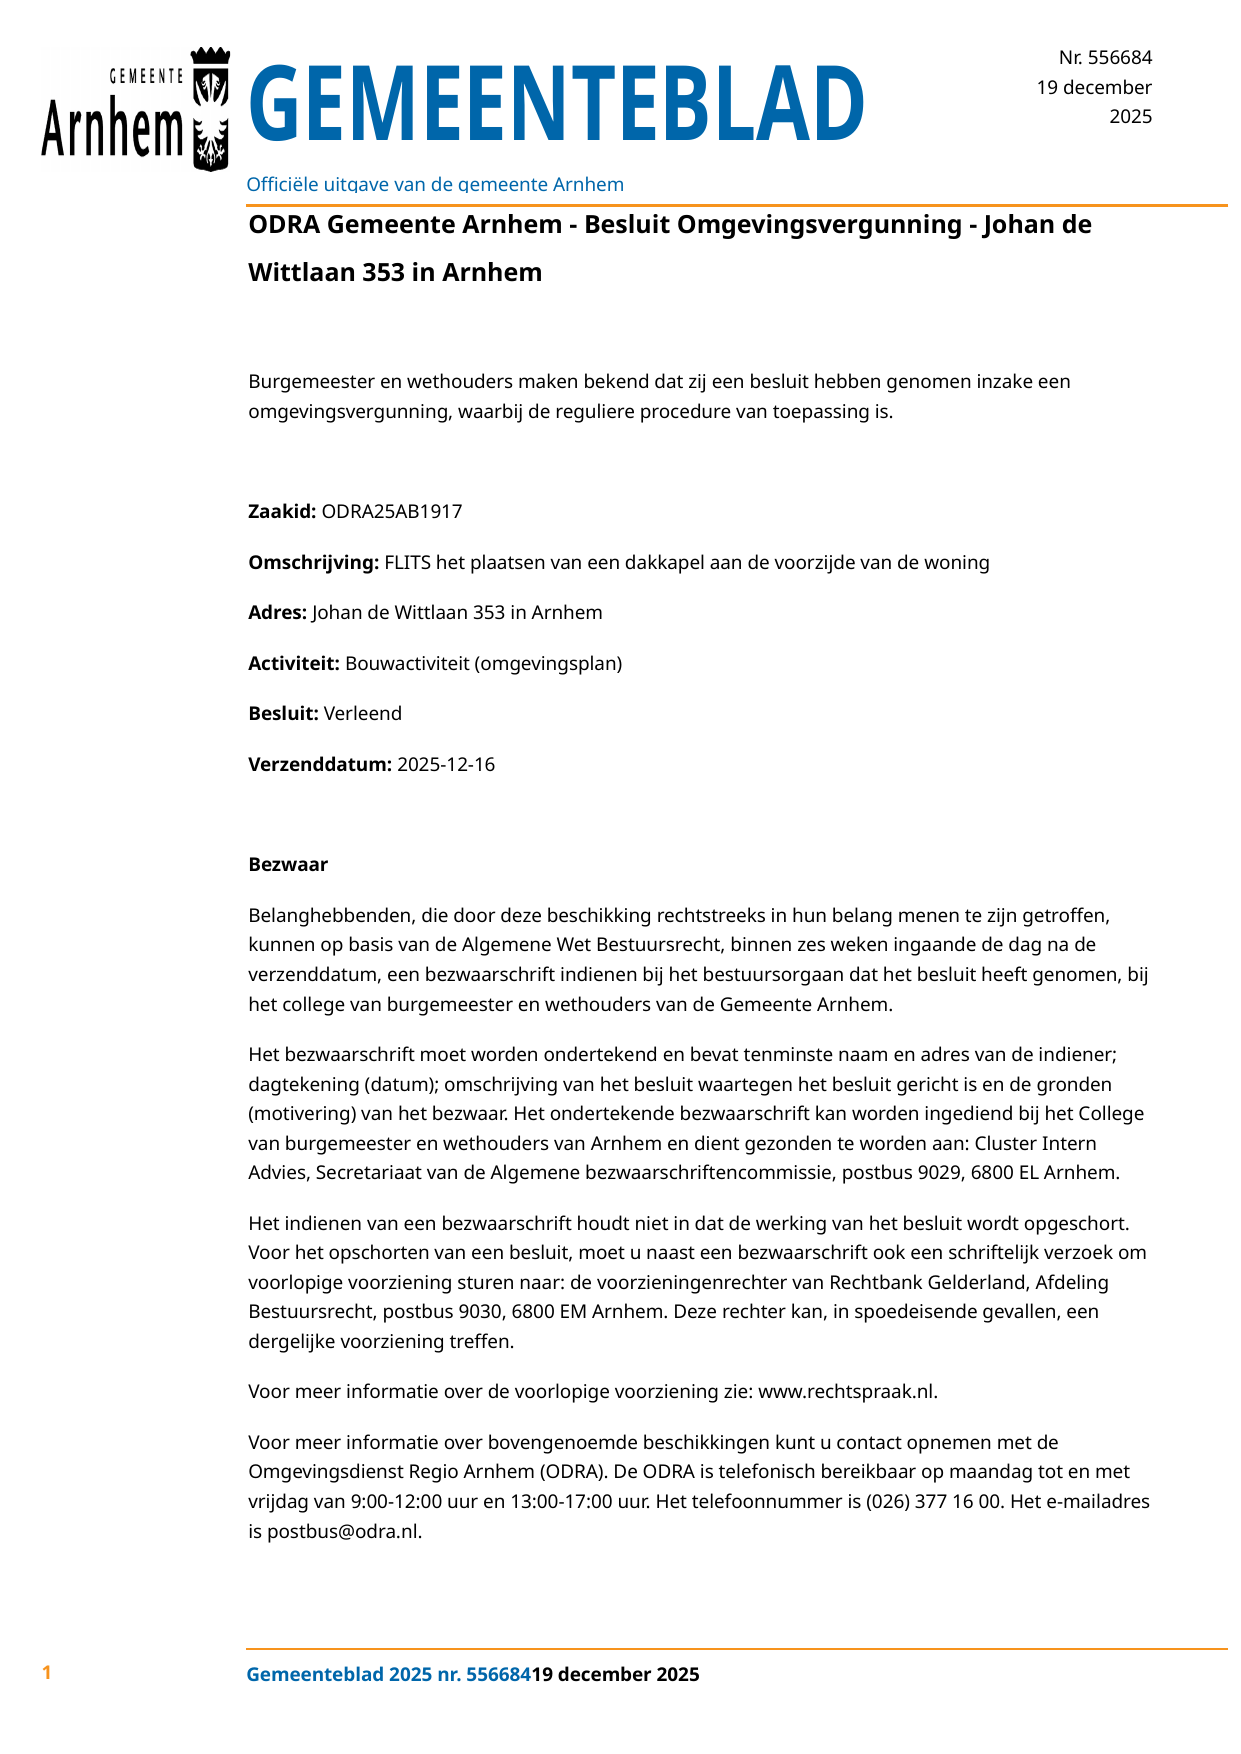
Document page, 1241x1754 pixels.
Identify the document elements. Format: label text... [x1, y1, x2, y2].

text Besluit: Verleend [248, 700, 1152, 726]
text Voor meer informatie over de voorlopige voorziening zie: www.rechtspraak.nl. [248, 1379, 1152, 1404]
text Het bezwaarschrift moet worden ondertekend en bevat tenminste naam en adres van de indiener; dagtekening (datum); omschrijving van het besluit waartegen het besluit gericht is en de gronden (motivering) van het bezwaar. Het ondertekende bezwaarschrift kan worden ingediend bij het College van burgemeester en wethouders van Arnhem en dient gezonden te worden aan: Cluster Intern Advies, Secretariaat van de Algemene bezwaarschriftencommissie, postbus 9029, 6800 EL Arnhem. [248, 1041, 1152, 1185]
text Adres: Johan de Wittlaan 353 in Arnhem [248, 599, 1152, 625]
text Voor meer informatie over bovengenoemde beschikkingen kunt u contact opnemen met de Omgevingsdienst Regio Arnhem (ODRA). De ODRA is telefonisch bereikbaar op maandag tot en met vrijdag van 9:00-12:00 uur en 13:00-17:00 uur. Het telefoonnummer is (026) 377 16 00. Het e-mailadres is postbus@odra.nl. [248, 1429, 1152, 1544]
picture [41, 47, 231, 172]
text Bezwaar [248, 852, 1152, 877]
text Belanghebbenden, die door deze beschikking rechtstreeks in hun belang menen te zijn getroffen, kunnen op basis van de Algemene Wet Bestuursrecht, binnen zes weken ingaande de dag na de verzenddatum, een bezwaarschrift indienen bij het bestuursorgaan dat het besluit heeft genomen, bij het college van burgemeester en wethouders van de Gemeente Arnhem. [248, 902, 1152, 1017]
text Het indienen van een bezwaarschrift houdt niet in dat de werking van het besluit wordt opgeschort. Voor het opschorten van een besluit, moet u naast een bezwaarschrift ook een schriftelijk verzoek om voorlopige voorziening sturen naar: de voorzieningenrechter van Rechtbank Gelderland, Afdeling Bestuursrecht, postbus 9030, 6800 EM Arnhem. Deze rechter kan, in spoedeisende gevallen, een dergelijke voorziening treffen. [248, 1210, 1152, 1354]
text Zaakid: ODRA25AB1917 [248, 499, 1152, 524]
text Verzenddatum: 2025-12-16 [248, 751, 1152, 777]
text Omschrijving: FLITS het plaatsen van een dakkapel aan de voorzijde van de woning [248, 549, 1152, 575]
text ODRA Gemeente Arnhem - Besluit Omgevingsvergunning - Johan de Wittlaan 353 in Arnhem [248, 207, 1152, 288]
text Burgemeester en wethouders maken bekend dat zij een besluit hebben genomen inzake een omgevingsvergunning, waarbij de reguliere procedure van toepassing is. [248, 368, 1152, 424]
text Activiteit: Bouwactiviteit (omgevingsplan) [248, 650, 1152, 676]
